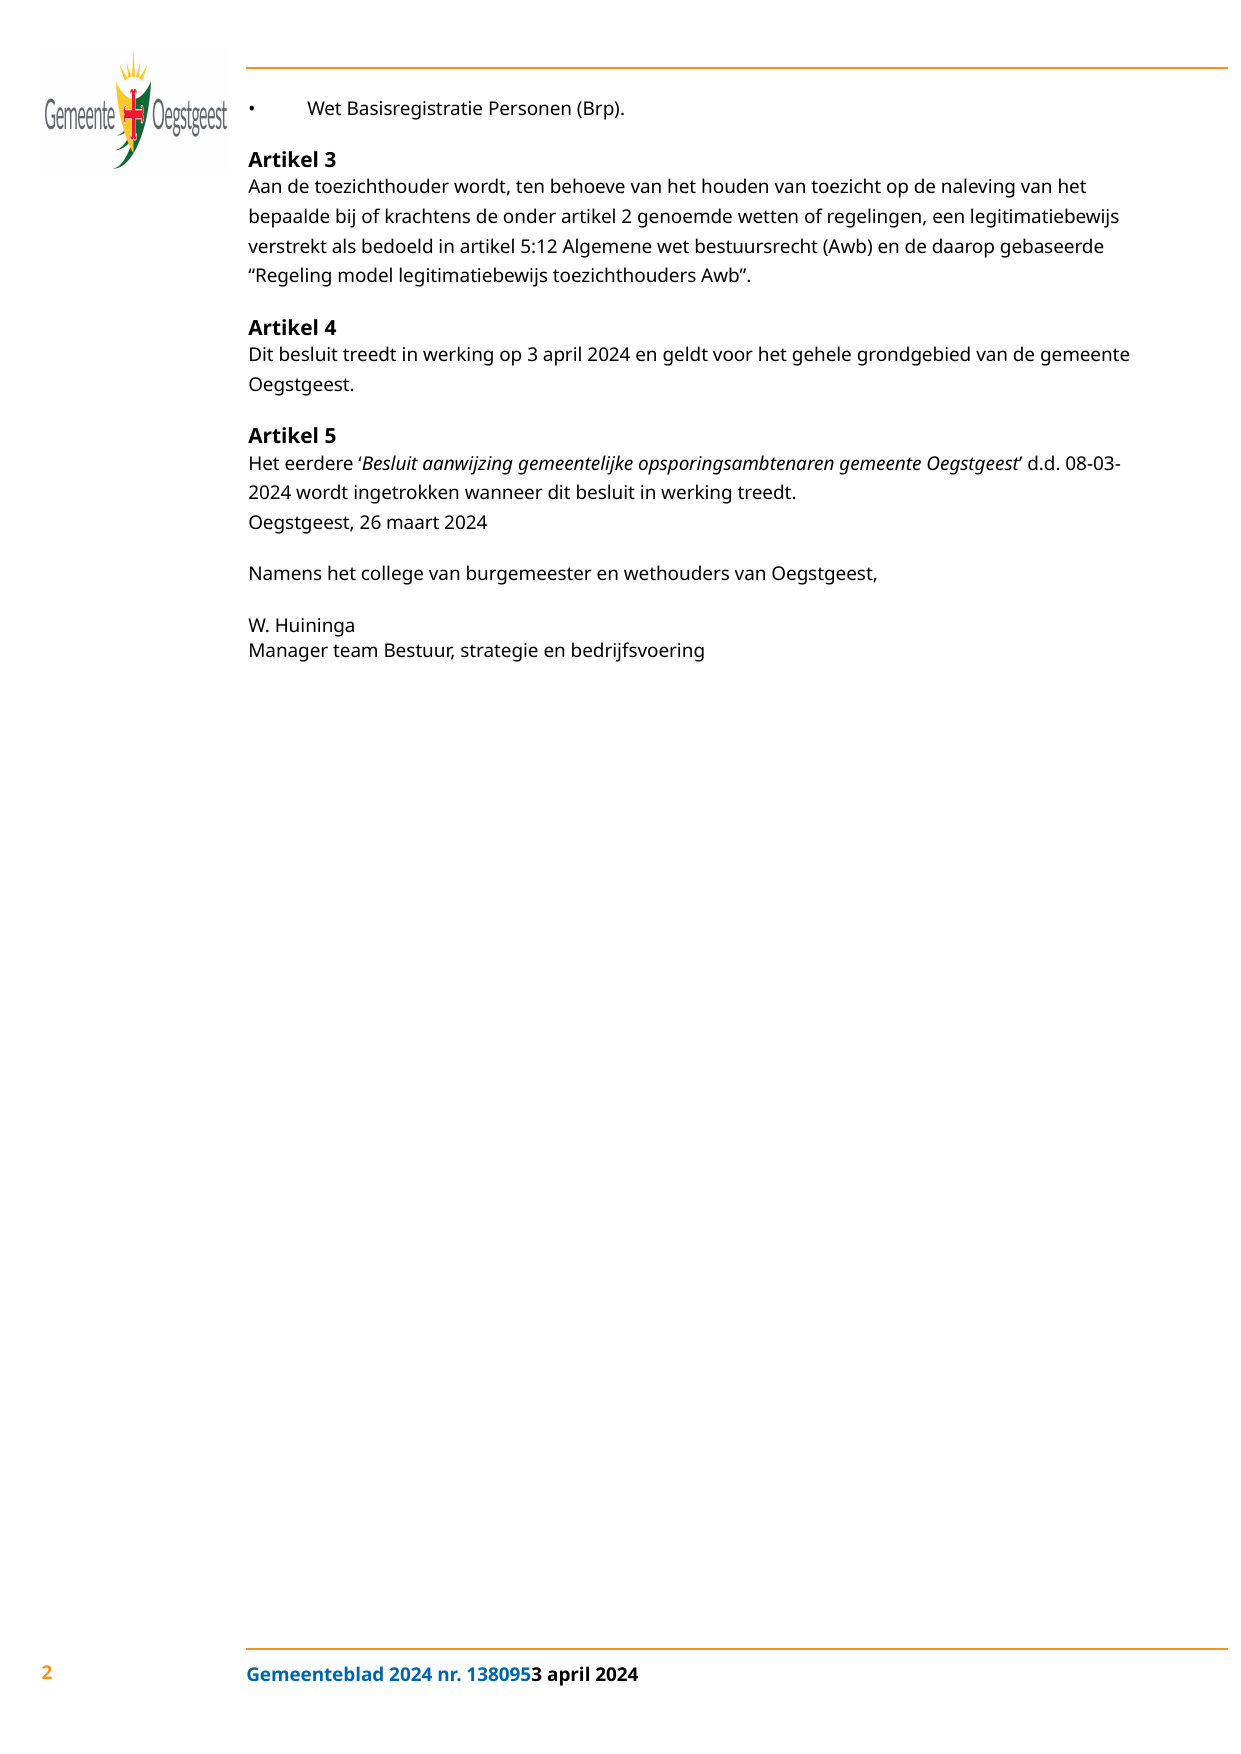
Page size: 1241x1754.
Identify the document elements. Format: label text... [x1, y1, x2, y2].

text Artikel 3 [248, 145, 1152, 174]
text Het eerdere ‘Besluit aanwijzing gemeentelijke opsporingsambtenaren gemeente Oegstgeest’ d.d. 08-03-2024 wordt ingetrokken wanneer dit besluit in werking treedt. [248, 450, 1152, 505]
text Artikel 4 [248, 313, 1152, 341]
list Wet Basisregistratie Personen (Brp). [248, 95, 1152, 121]
text Dit besluit treedt in werking op 3 april 2024 en geldt voor het gehele grondgebied van de gemeente Oegstgeest. [248, 341, 1152, 397]
text Aan de toezichthouder wordt, ten behoeve van het houden van toezicht op de naleving van het bepaalde bij of krachtens de onder artikel 2 genoemde wetten of regelingen, een legitimatiebewijs verstrekt als bedoeld in artikel 5:12 Algemene wet bestuursrecht (Awb) en de daarop gebaseerde “Regeling model legitimatiebewijs toezichthouders Awb”. [248, 174, 1152, 288]
text Oegstgeest, 26 maart 2024 [248, 509, 1152, 534]
text Manager team Bestuur, strategie en bedrijfsvoering [248, 637, 1152, 663]
text Artikel 5 [248, 421, 1152, 450]
text W. Huininga [248, 612, 1152, 637]
picture [41, 47, 231, 172]
text Namens het college van burgemeester en wethouders van Oegstgeest, [248, 560, 1152, 586]
